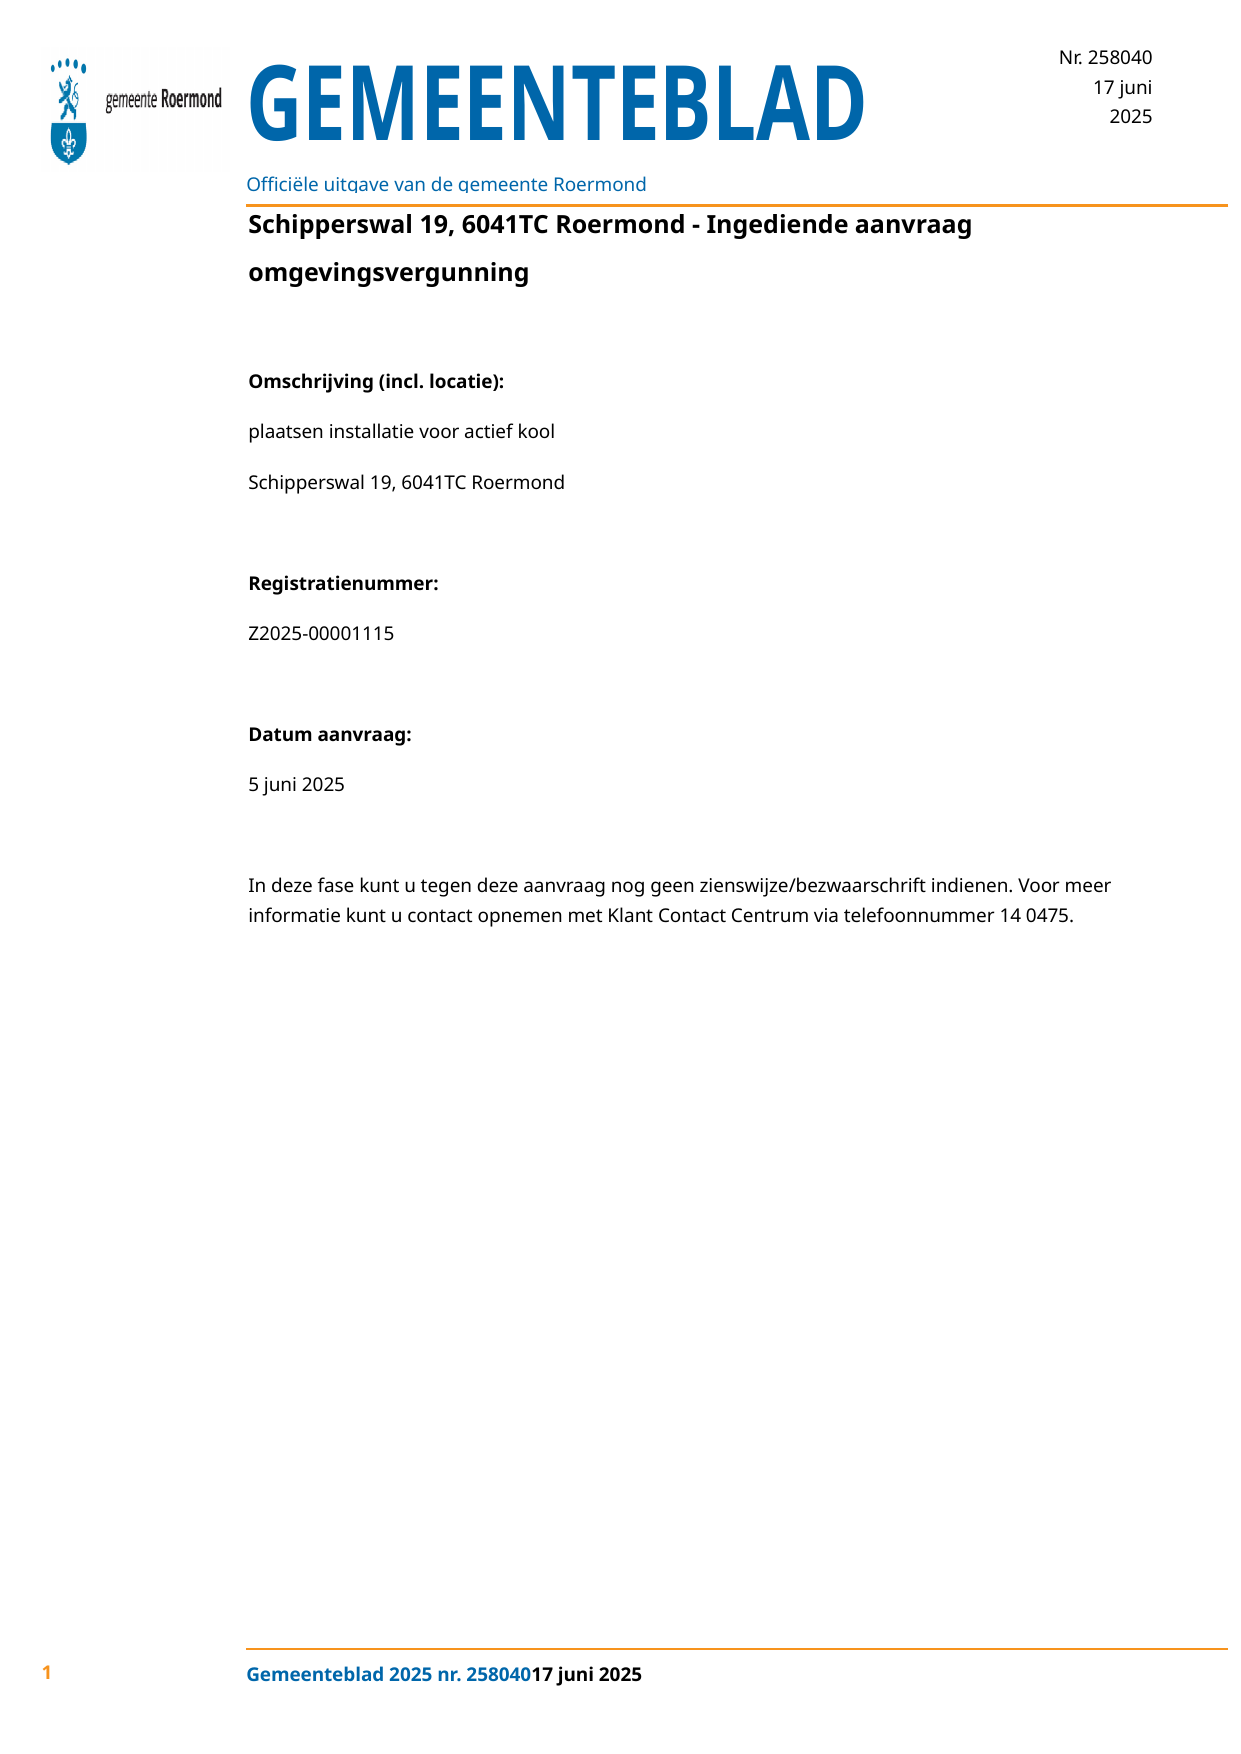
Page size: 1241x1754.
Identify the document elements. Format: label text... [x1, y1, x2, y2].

text 5 juni 2025 [248, 772, 1152, 797]
text Omschrijving (incl. locatie): [248, 368, 1152, 394]
text plaatsen installatie voor actief kool [248, 419, 1152, 444]
text In deze fase kunt u tegen deze aanvraag nog geen zienswijze/bezwaarschrift indienen. Voor meer informatie kunt u contact opnemen met Klant Contact Centrum via telefoonnummer 14 0475. [248, 872, 1152, 928]
text Schipperswal 19, 6041TC Roermond [248, 469, 1152, 495]
text Datum aanvraag: [248, 721, 1152, 747]
picture [41, 47, 231, 172]
text Z2025-00001115 [248, 620, 1152, 646]
text Schipperswal 19, 6041TC Roermond - Ingediende aanvraag omgevingsvergunning [248, 207, 1152, 288]
text Registratienummer: [248, 570, 1152, 596]
